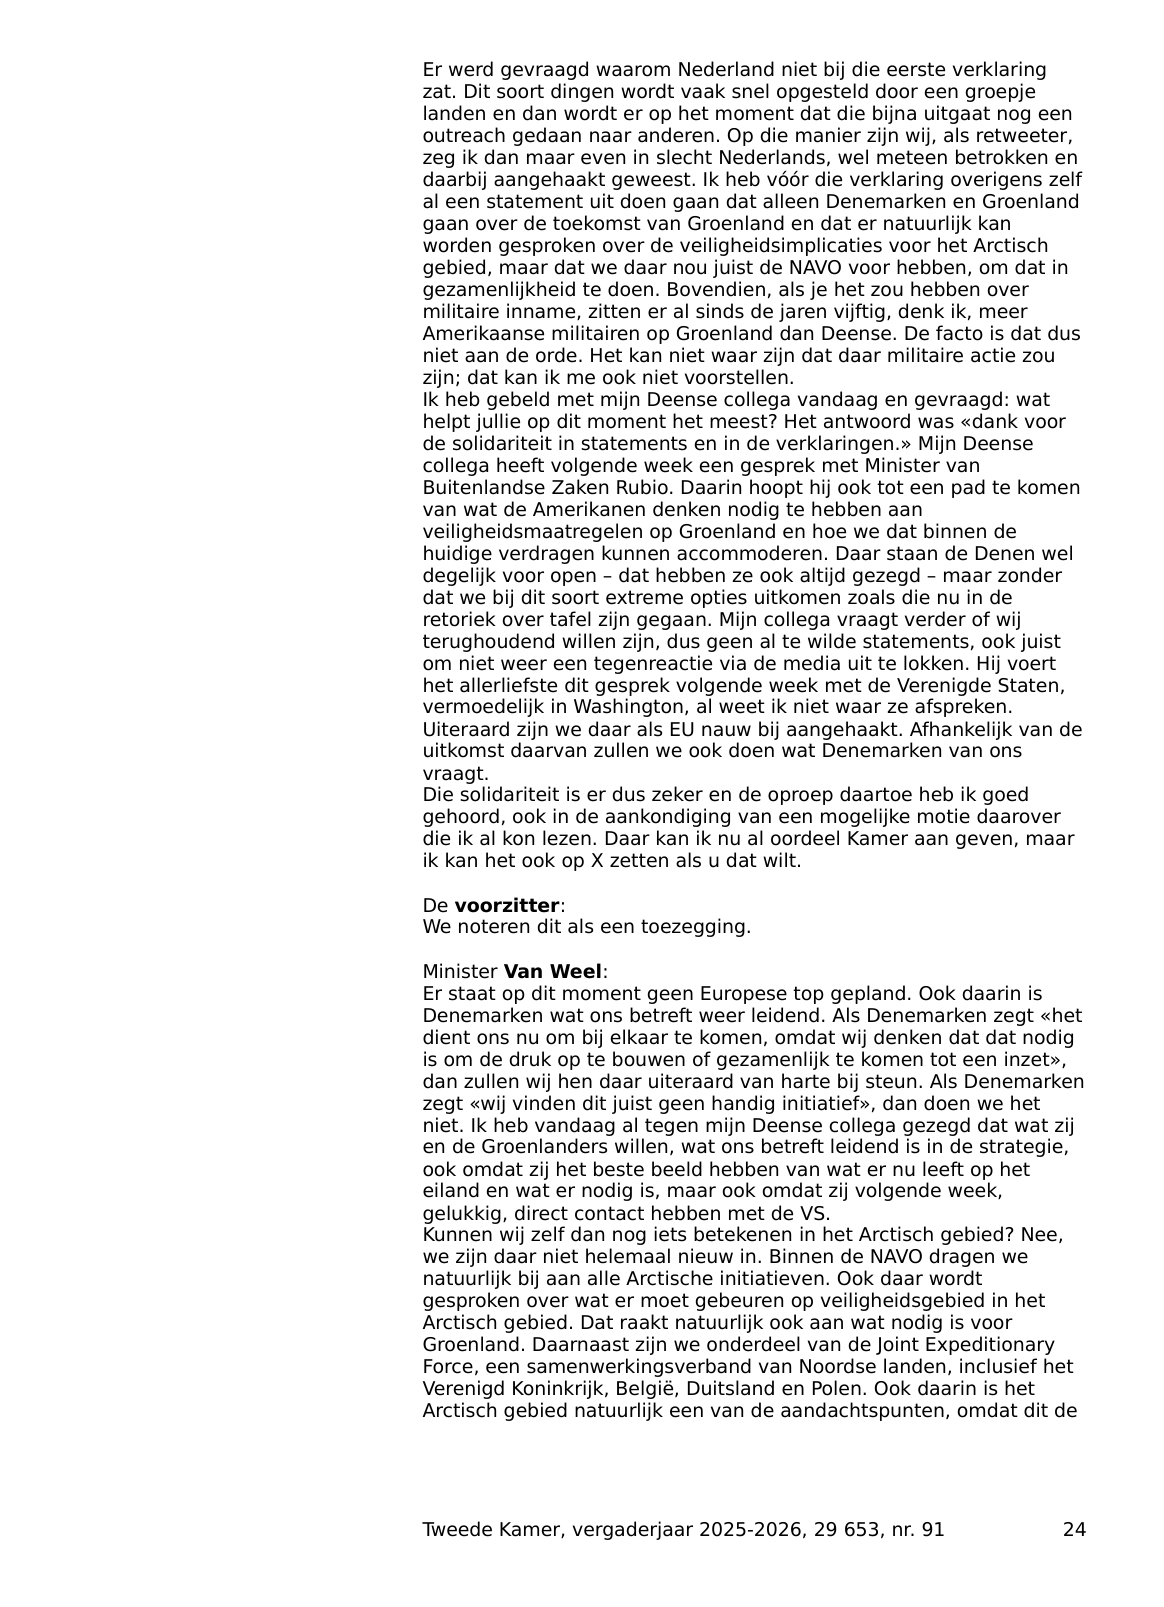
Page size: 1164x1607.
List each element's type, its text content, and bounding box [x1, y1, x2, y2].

text Minister Van Weel: [422, 961, 1087, 983]
text Er werd gevraagd waarom Nederland niet bij die eerste verklaring zat. Dit soort dingen wordt vaak snel opgesteld door een groepje landen en dan wordt er op het moment dat die bijna uitgaat nog een outreach gedaan naar anderen. Op die manier zijn wij, als retweeter, zeg ik dan maar even in slecht Nederlands, wel meteen betrokken en daarbij aangehaakt geweest. Ik heb vóór die verklaring overigens zelf al een statement uit doen gaan dat alleen Denemarken en Groenland gaan over de toekomst van Groenland en dat er natuurlijk kan worden gesproken over de veiligheidsimplicaties voor het Arctisch gebied, maar dat we daar nou juist de NAVO voor hebben, om dat in gezamenlijkheid te doen. Bovendien, als je het zou hebben over militaire inname, zitten er al sinds de jaren vijftig, denk ik, meer Amerikaanse militairen op Groenland dan Deense. De facto is dat dus niet aan de orde. Het kan niet waar zijn dat daar militaire actie zou zijn; dat kan ik me ook niet voorstellen. [422, 59, 1087, 389]
text Er staat op dit moment geen Europese top gepland. Ook daarin is Denemarken wat ons betreft weer leidend. Als Denemarken zegt «het dient ons nu om bij elkaar te komen, omdat wij denken dat dat nodig is om de druk op te bouwen of gezamenlijk te komen tot een inzet», dan zullen wij hen daar uiteraard van harte bij steun. Als Denemarken zegt «wij vinden dit juist geen handig initiatief», dan doen we het niet. Ik heb vandaag al tegen mijn Deense collega gezegd dat wat zij en de Groenlanders willen, wat ons betreft leidend is in de strategie, ook omdat zij het beste beeld hebben van wat er nu leeft op het eiland en wat er nodig is, maar ook omdat zij volgende week, gelukkig, direct contact hebben met de VS. [422, 983, 1087, 1224]
text Ik heb gebeld met mijn Deense collega vandaag en gevraagd: wat helpt jullie op dit moment het meest? Het antwoord was «dank voor de solidariteit in statements en in de verklaringen.» Mijn Deense collega heeft volgende week een gesprek met Minister van Buitenlandse Zaken Rubio. Daarin hoopt hij ook tot een pad te komen van wat de Amerikanen denken nodig te hebben aan veiligheidsmaatregelen op Groenland en hoe we dat binnen de huidige verdragen kunnen accommoderen. Daar staan de Denen wel degelijk voor open – dat hebben ze ook altijd gezegd – maar zonder dat we bij dit soort extreme opties uitkomen zoals die nu in de retoriek over tafel zijn gegaan. Mijn collega vraagt verder of wij terughoudend willen zijn, dus geen al te wilde statements, ook juist om niet weer een tegenreactie via de media uit te lokken. Hij voert het allerliefste dit gesprek volgende week met de Verenigde Staten, vermoedelijk in Washington, al weet ik niet waar ze afspreken. Uiteraard zijn we daar als EU nauw bij aangehaakt. Afhankelijk van de uitkomst daarvan zullen we ook doen wat Denemarken van ons vraagt. [422, 389, 1087, 784]
text Die solidariteit is er dus zeker en de oproep daartoe heb ik goed gehoord, ook in de aankondiging van een mogelijke motie daarover die ik al kon lezen. Daar kan ik nu al oordeel Kamer aan geven, maar ik kan het ook op X zetten als u dat wilt. [422, 784, 1087, 872]
text We noteren dit als een toezegging. [422, 916, 1087, 938]
text Kunnen wij zelf dan nog iets betekenen in het Arctisch gebied? Nee, we zijn daar niet helemaal nieuw in. Binnen de NAVO dragen we natuurlijk bij aan alle Arctische initiatieven. Ook daar wordt gesproken over wat er moet gebeuren op veiligheidsgebied in het Arctisch gebied. Dat raakt natuurlijk ook aan wat nodig is voor Groenland. Daarnaast zijn we onderdeel van de Joint Expeditionary Force, een samenwerkingsverband van Noordse landen, inclusief het Verenigd Koninkrijk, België, Duitsland en Polen. Ook daarin is het Arctisch gebied natuurlijk een van de aandachtspunten, omdat dit de [422, 1224, 1087, 1422]
text De voorzitter: [422, 894, 1087, 916]
